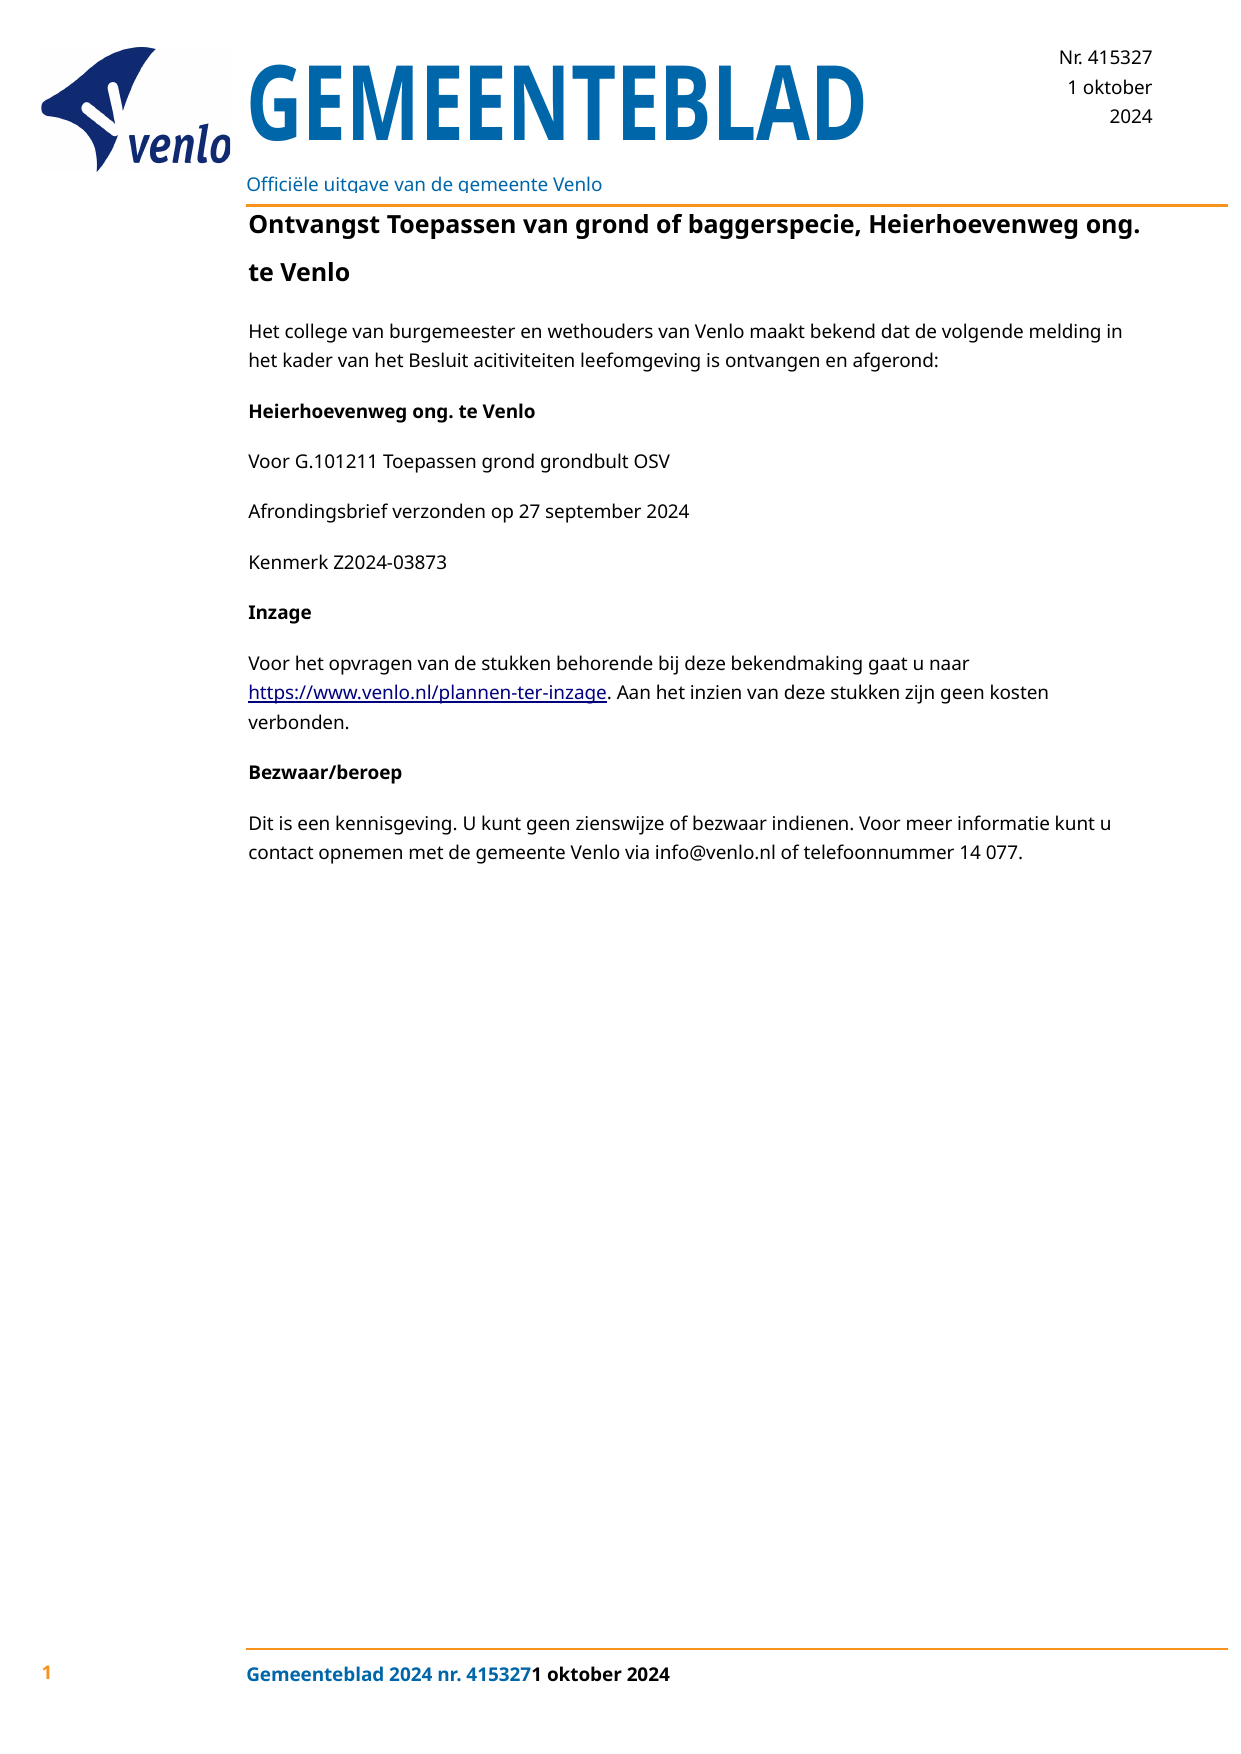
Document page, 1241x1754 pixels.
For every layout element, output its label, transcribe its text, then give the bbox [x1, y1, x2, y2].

text Het college van burgemeester en wethouders van Venlo maakt bekend dat de volgende melding in het kader van het Besluit acitiviteiten leefomgeving is ontvangen en afgerond: [248, 318, 1152, 373]
picture [41, 47, 231, 172]
text Dit is een kennisgeving. U kunt geen zienswijze of bezwaar indienen. Voor meer informatie kunt u contact opnemen met de gemeente Venlo via info@venlo.nl of telefoonnummer 14 077. [248, 810, 1152, 865]
text Kenmerk Z2024-03873 [248, 549, 1152, 575]
text Voor het opvragen van de stukken behorende bij deze bekendmaking gaat u naar https://www.venlo.nl/plannen-ter-inzage. Aan het inzien van deze stukken zijn geen kosten verbonden. [248, 650, 1152, 735]
text Afrondingsbrief verzonden op 27 september 2024 [248, 499, 1152, 524]
text Voor G.101211 Toepassen grond grondbult OSV [248, 448, 1152, 474]
text Bezwaar/beroep [248, 759, 1152, 785]
text Heierhoevenweg ong. te Venlo [248, 398, 1152, 424]
text Ontvangst Toepassen van grond of baggerspecie, Heierhoevenweg ong. te Venlo [248, 207, 1152, 288]
text Inzage [248, 599, 1152, 625]
